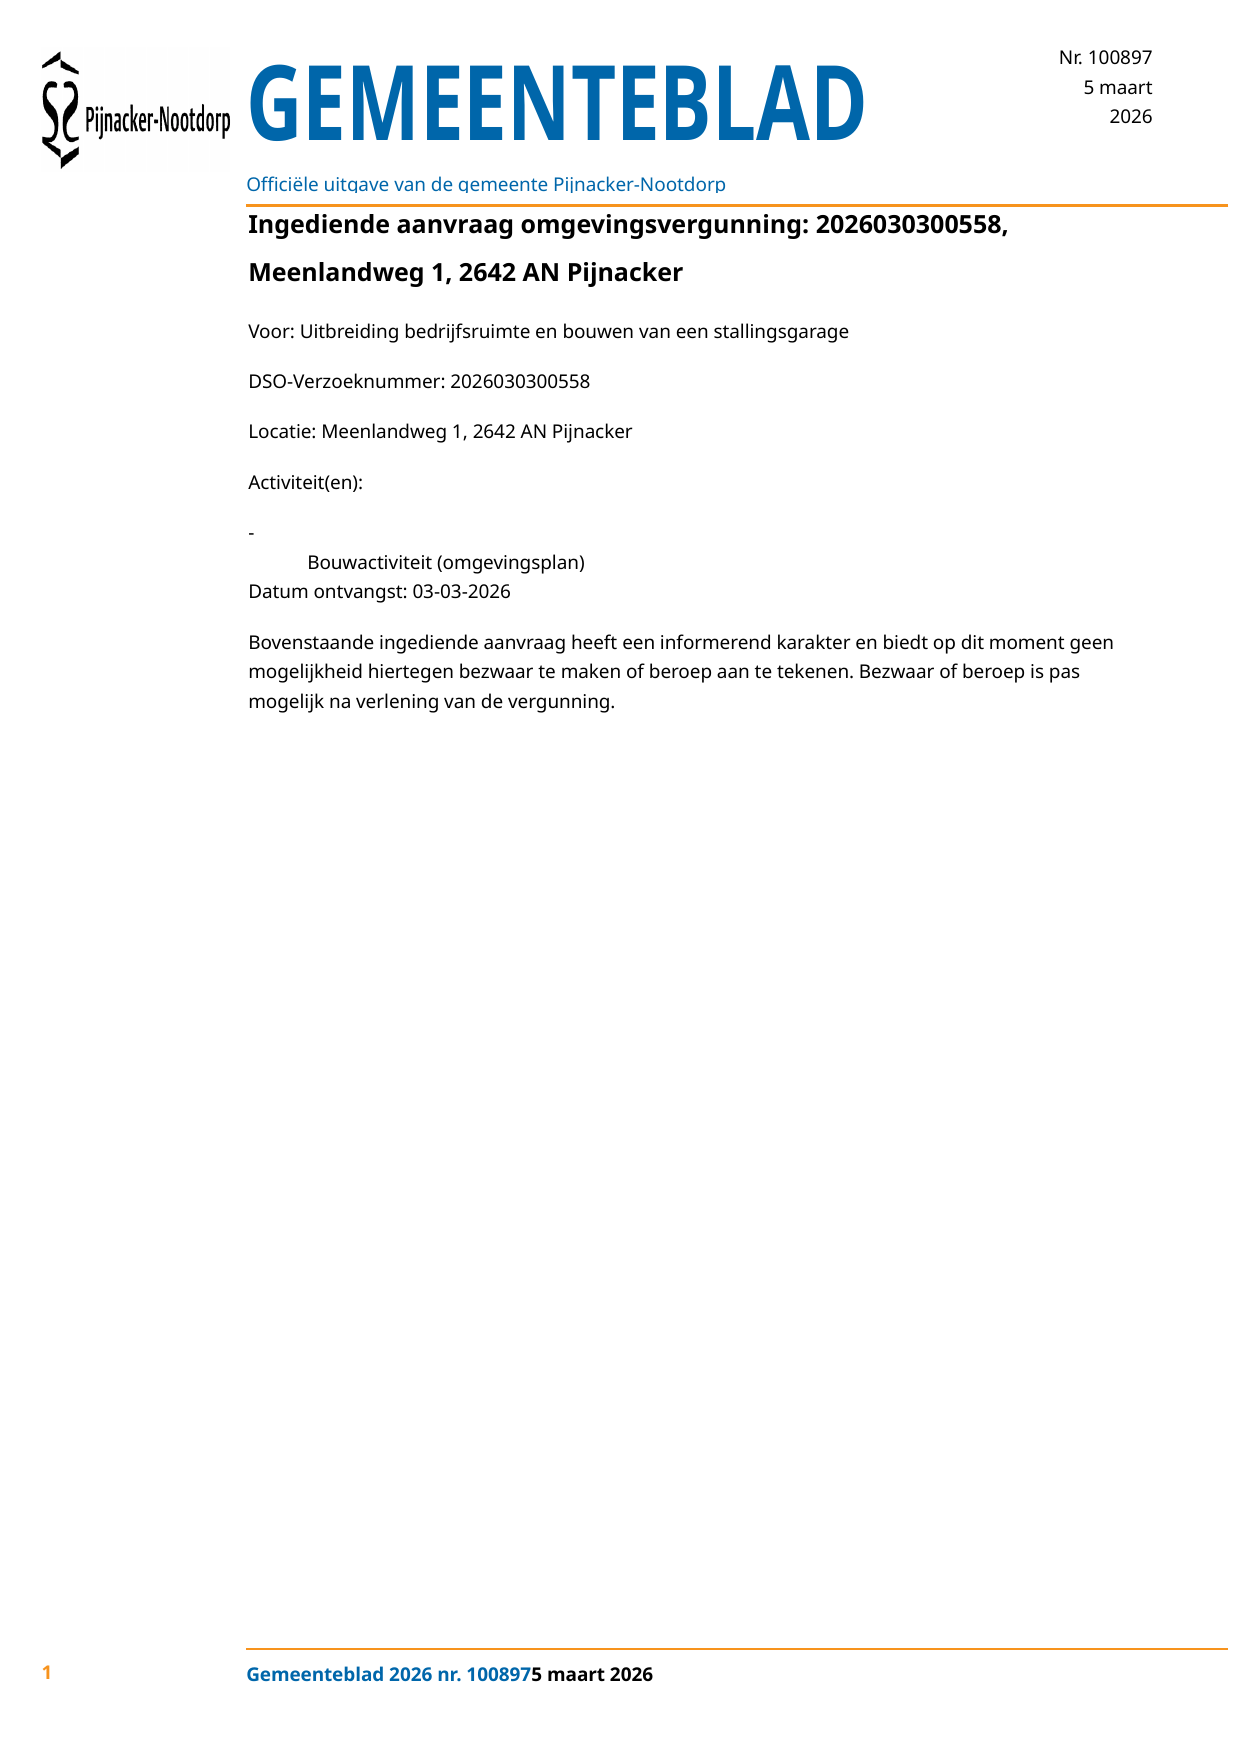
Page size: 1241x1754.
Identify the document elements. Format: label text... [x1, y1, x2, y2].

list Bouwactiviteit (omgevingsplan) [248, 549, 1152, 575]
picture [41, 47, 231, 172]
text Locatie: Meenlandweg 1, 2642 AN Pijnacker [248, 419, 1152, 444]
text Activiteit(en): [248, 469, 1152, 495]
text Voor: Uitbreiding bedrijfsruimte en bouwen van een stallingsgarage [248, 318, 1152, 344]
text Datum ontvangst: 03-03-2026 [248, 579, 1152, 604]
text DSO-Verzoeknummer: 2026030300558 [248, 368, 1152, 394]
text Bovenstaande ingediende aanvraag heeft een informerend karakter en biedt op dit moment geen mogelijkheid hiertegen bezwaar te maken of beroep aan te tekenen. Bezwaar of beroep is pas mogelijk na verlening van de vergunning. [248, 629, 1152, 714]
text Ingediende aanvraag omgevingsvergunning: 2026030300558, Meenlandweg 1, 2642 AN Pijnacker [248, 207, 1152, 288]
